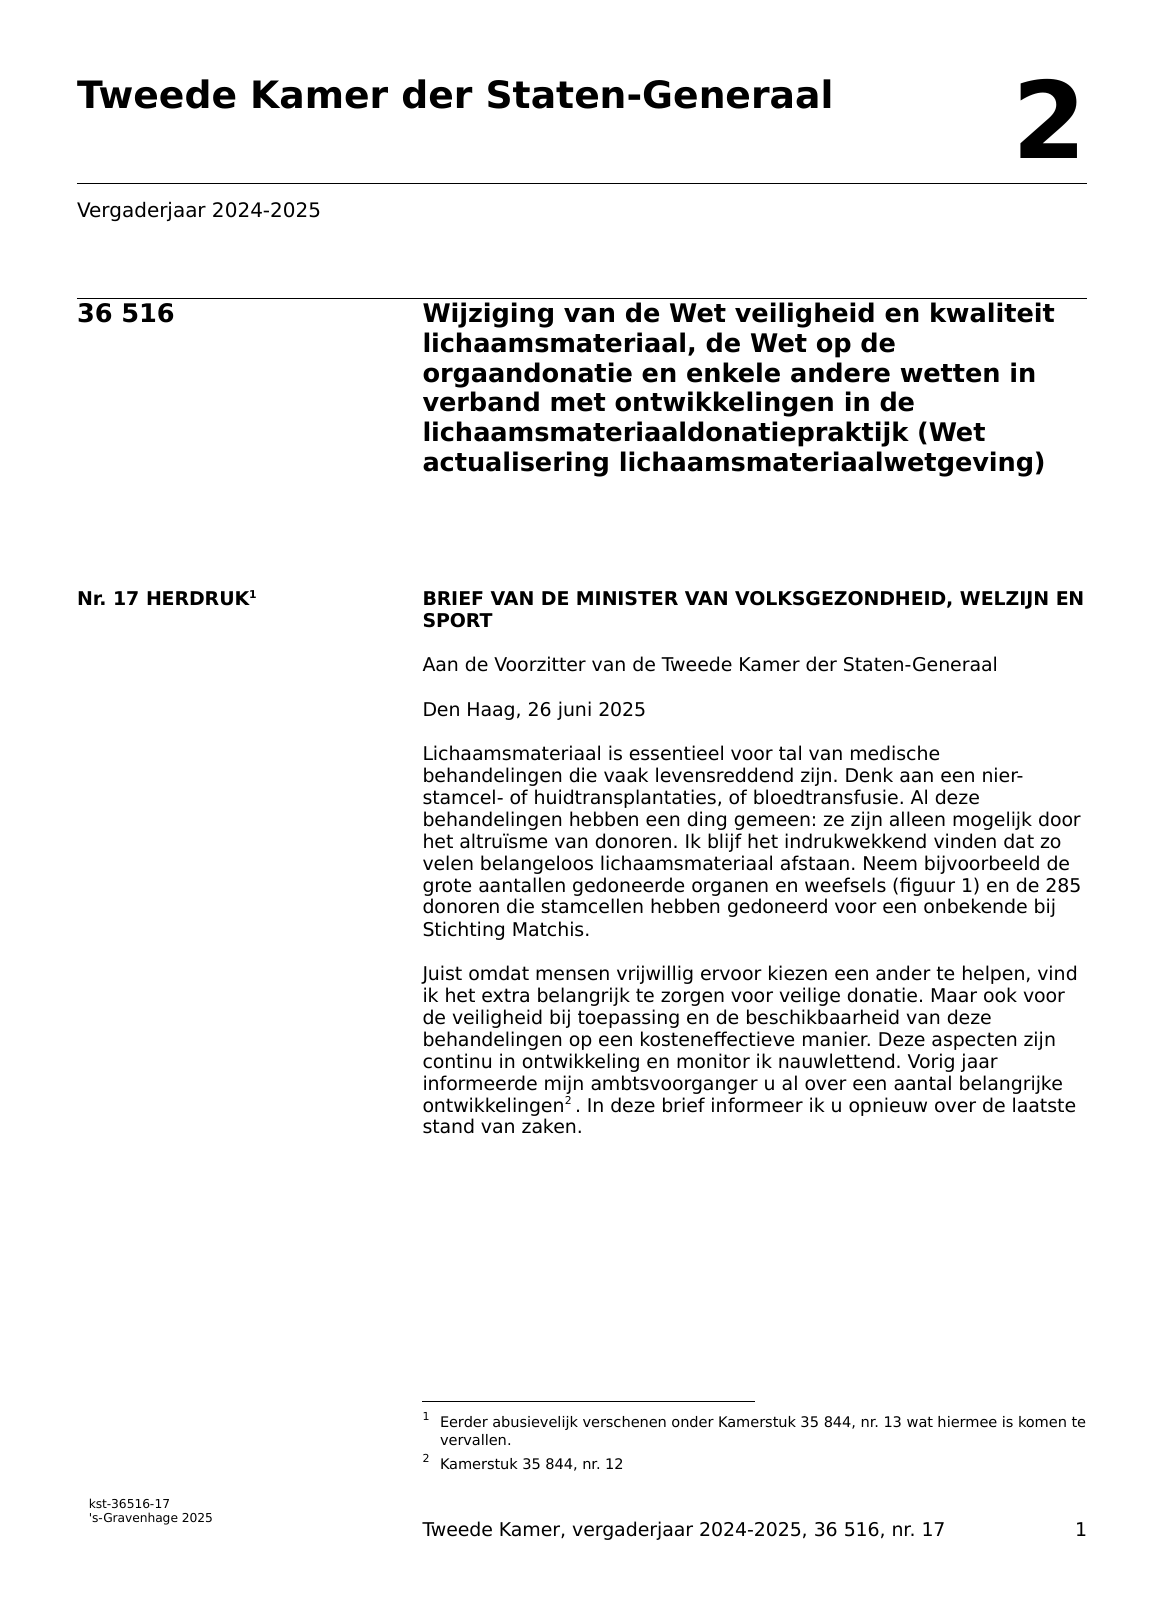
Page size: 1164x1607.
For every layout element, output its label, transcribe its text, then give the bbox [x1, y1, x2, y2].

subtitle Nr. 17 HERDRUK BRIEF VAN DE MINISTER VAN VOLKSGEZONDHEID, WELZIJN EN SPORT [77, 588, 1087, 632]
text Aan de Voorzitter van de Tweede Kamer der Staten-Generaal [422, 654, 1087, 676]
text Den Haag, 26 juni 2025 [422, 698, 1087, 720]
subtitle 36 516 Wijziging van de Wet veiligheid en kwaliteit lichaamsmateriaal, de Wet op de orgaandonatie en enkele andere wetten in verband met ontwikkelingen in de lichaamsmateriaaldonatiepraktijk (Wet actualisering lichaamsmateriaalwetgeving) [77, 299, 1087, 477]
text Juist omdat mensen vrijwillig ervoor kiezen een ander te helpen, vind ik het extra belangrijk te zorgen voor veilige donatie. Maar ook voor de veiligheid bij toepassing en de beschikbaarheid van deze behandelingen op een kosteneffectieve manier. Deze aspecten zijn continu in ontwikkeling en monitor ik nauwlettend. Vorig jaar informeerde mijn ambtsvoorganger u al over een aantal belangrijke ontwikkelingen. In deze brief informeer ik u opnieuw over de laatste stand van zaken. [422, 963, 1087, 1138]
text Kamerstuk 35 844, nr. 12 [422, 1452, 1087, 1474]
text Lichaamsmateriaal is essentieel voor tal van medische behandelingen die vaak levensreddend zijn. Denk aan een nier- stamcel- of huidtransplantaties, of bloedtransfusie. Al deze behandelingen hebben een ding gemeen: ze zijn alleen mogelijk door het altruïsme van donoren. Ik blijf het indrukwekkend vinden dat zo velen belangeloos lichaamsmateriaal afstaan. Neem bijvoorbeeld de grote aantallen gedoneerde organen en weefsels (figuur 1) en de 285 donoren die stamcellen hebben gedoneerd voor een onbekende bij Stichting Matchis. [422, 743, 1087, 940]
text 's-Gravenhage 2025 [88, 1511, 323, 1525]
table_header 2 [886, 59, 1087, 183]
table_cell Vergaderjaar 2024-2025 [77, 184, 1087, 298]
text Eerder abusievelijk verschenen onder Kamerstuk 35 844, nr. 13 wat hiermee is komen te vervallen. [422, 1410, 1087, 1449]
table_header Tweede Kamer der Staten-Generaal [77, 59, 886, 183]
text kst-36516-17 [88, 1497, 323, 1511]
